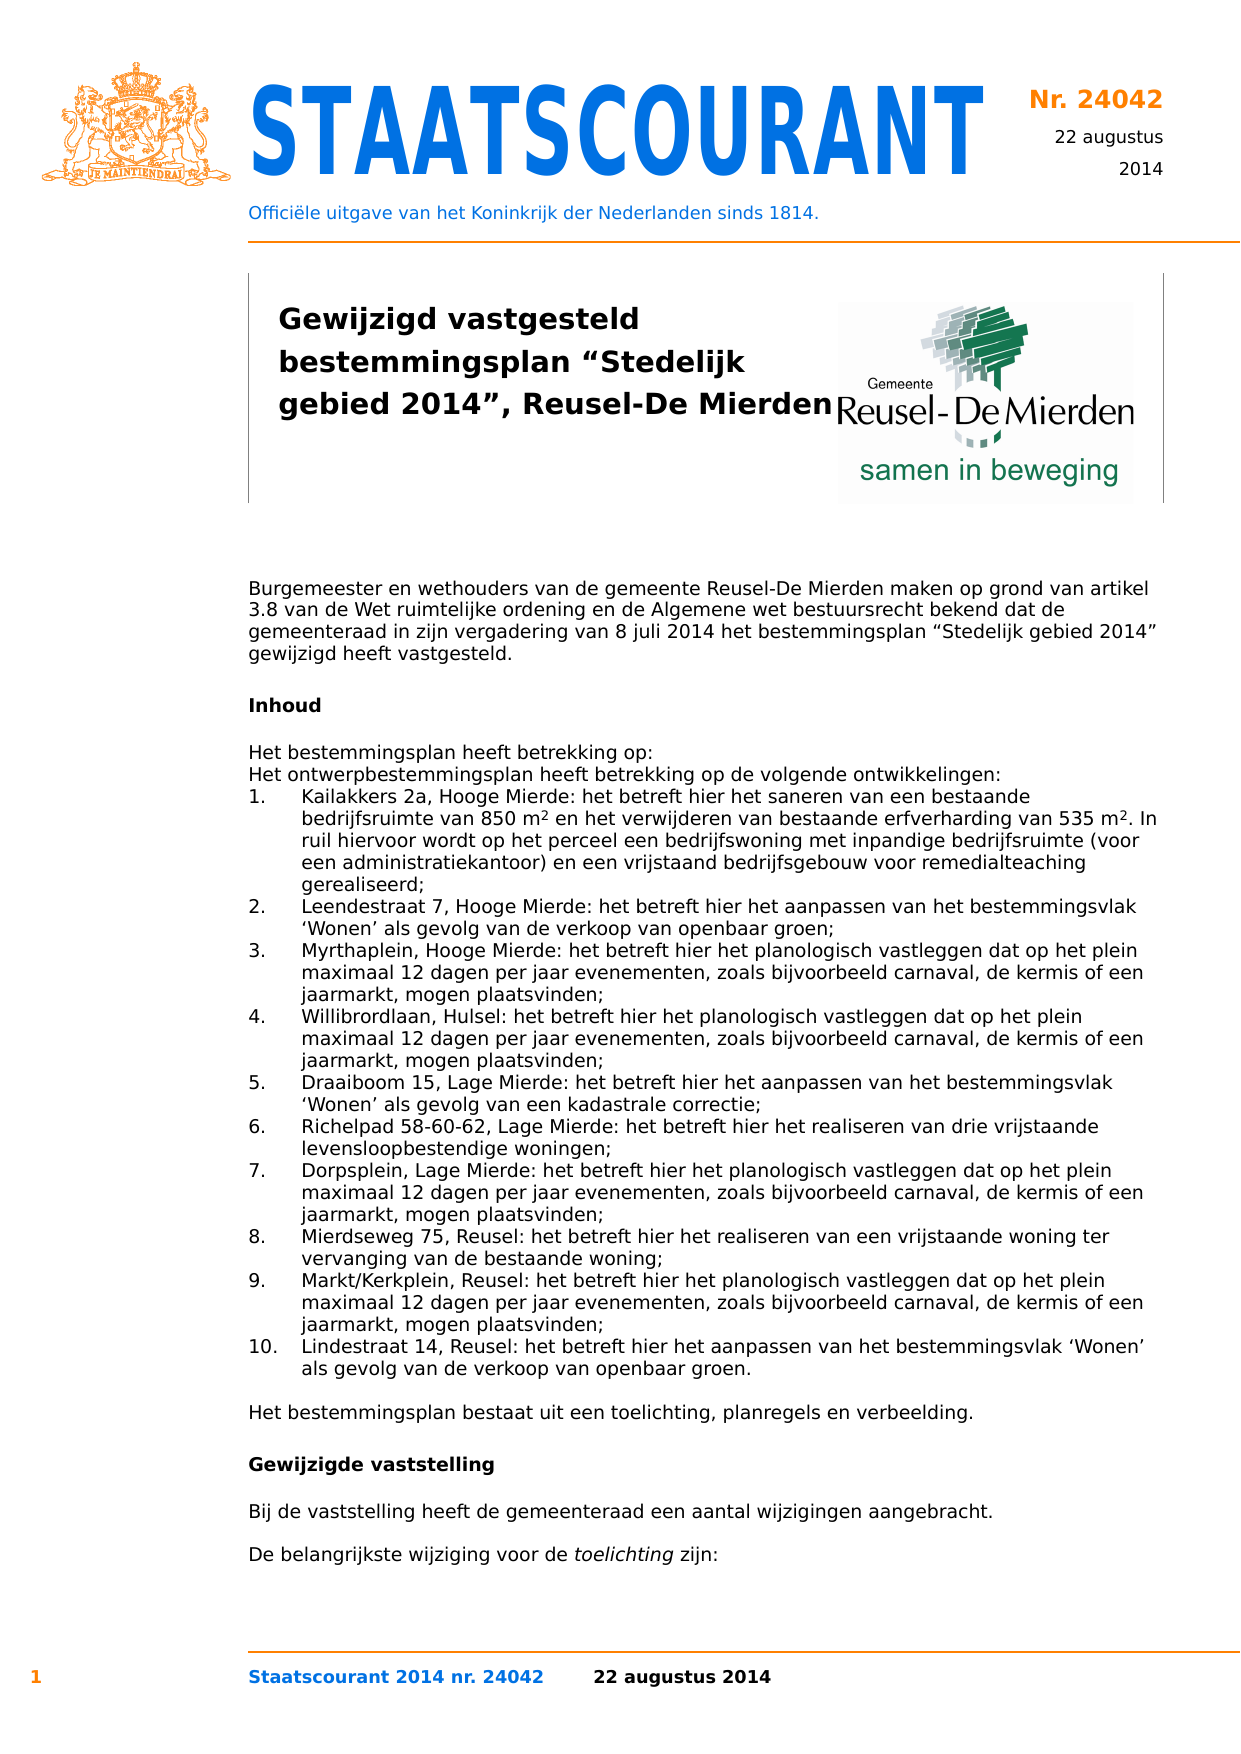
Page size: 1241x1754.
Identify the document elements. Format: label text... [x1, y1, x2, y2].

text 10. Lindestraat 14, Reusel: het betreft hier het aanpassen van het bestemmingsvlak ‘Wonen’ als gevolg van de verkoop van openbaar groen. [248, 1336, 1163, 1380]
text 8. Mierdseweg 75, Reusel: het betreft hier het realiseren van een vrijstaande woning ter vervanging van de bestaande woning; [248, 1226, 1163, 1270]
table_header Nr. 24042 [998, 62, 1240, 121]
subtitle Gewijzigd vastgesteld bestemmingsplan “Stedelijk gebied 2014”, Reusel-De Mierden [249, 273, 1163, 503]
text 1. Kailakkers 2a, Hooge Mierde: het betreft hier het saneren van een bestaande bedrijfsruimte van 850 m2 en het verwijderen van bestaande erfverharding van 535 m2. In ruil hiervoor wordt op het perceel een bedrijfswoning met inpandige bedrijfsruimte (voor een administratiekantoor) en een vrijstaand bedrijfsgebouw voor remedialteaching gerealiseerd; [248, 786, 1163, 896]
text De belangrijkste wijziging voor de toelichting zijn: [248, 1544, 1163, 1566]
subtitle Inhoud [248, 695, 1163, 717]
text 4. Willibrordlaan, Hulsel: het betreft hier het planologisch vastleggen dat op het plein maximaal 12 dagen per jaar evenementen, zoals bijvoorbeeld carnaval, de kermis of een jaarmarkt, mogen plaatsvinden; [248, 1006, 1163, 1072]
text 7. Dorpsplein, Lage Mierde: het betreft hier het planologisch vastleggen dat op het plein maximaal 12 dagen per jaar evenementen, zoals bijvoorbeeld carnaval, de kermis of een jaarmarkt, mogen plaatsvinden; [248, 1160, 1163, 1226]
text 5. Draaiboom 15, Lage Mierde: het betreft hier het aanpassen van het bestemmingsvlak ‘Wonen’ als gevolg van een kadastrale correctie; [248, 1072, 1163, 1116]
text Het bestemmingsplan heeft betrekking op: [248, 742, 1163, 764]
subtitle Gewijzigde vaststelling [248, 1453, 1163, 1476]
text Het bestemmingsplan bestaat uit een toelichting, planregels en verbeelding. [248, 1402, 1163, 1423]
text 9. Markt/Kerkplein, Reusel: het betreft hier het planologisch vastleggen dat op het plein maximaal 12 dagen per jaar evenementen, zoals bijvoorbeeld carnaval, de kermis of een jaarmarkt, mogen plaatsvinden; [248, 1270, 1163, 1336]
table_cell 2014 [998, 153, 1240, 203]
text Bij de vaststelling heeft de gemeenteraad een aantal wijzigingen aangebracht. [248, 1501, 1163, 1522]
text Burgemeester en wethouders van de gemeente Reusel-De Mierden maken op grond van artikel 3.8 van de Wet ruimtelijke ordening en de Algemene wet bestuursrecht bekend dat de gemeenteraad in zijn vergadering van 8 juli 2014 het bestemmingsplan “Stedelijk gebied 2014” gewijzigd heeft vastgesteld. [248, 577, 1163, 665]
text 2. Leendestraat 7, Hooge Mierde: het betreft hier het aanpassen van het bestemmingsvlak ‘Wonen’ als gevolg van de verkoop van openbaar groen; [248, 896, 1163, 940]
table_cell 22 augustus [998, 121, 1240, 153]
text 3. Myrthaplein, Hooge Mierde: het betreft hier het planologisch vastleggen dat op het plein maximaal 12 dagen per jaar evenementen, zoals bijvoorbeeld carnaval, de kermis of een jaarmarkt, mogen plaatsvinden; [248, 940, 1163, 1006]
picture [41, 62, 231, 186]
picture [838, 302, 1134, 504]
table_cell Officiële uitgave van het Koninkrijk der Nederlanden sinds 1814. [248, 203, 1240, 241]
table_header [25, 62, 248, 241]
text 6. Richelpad 58-60-62, Lage Mierde: het betreft hier het realiseren van drie vrijstaande levensloopbestendige woningen; [248, 1116, 1163, 1160]
text Het ontwerpbestemmingsplan heeft betrekking op de volgende ontwikkelingen: [248, 764, 1163, 786]
table_header STAATSCOURANT [248, 62, 998, 203]
